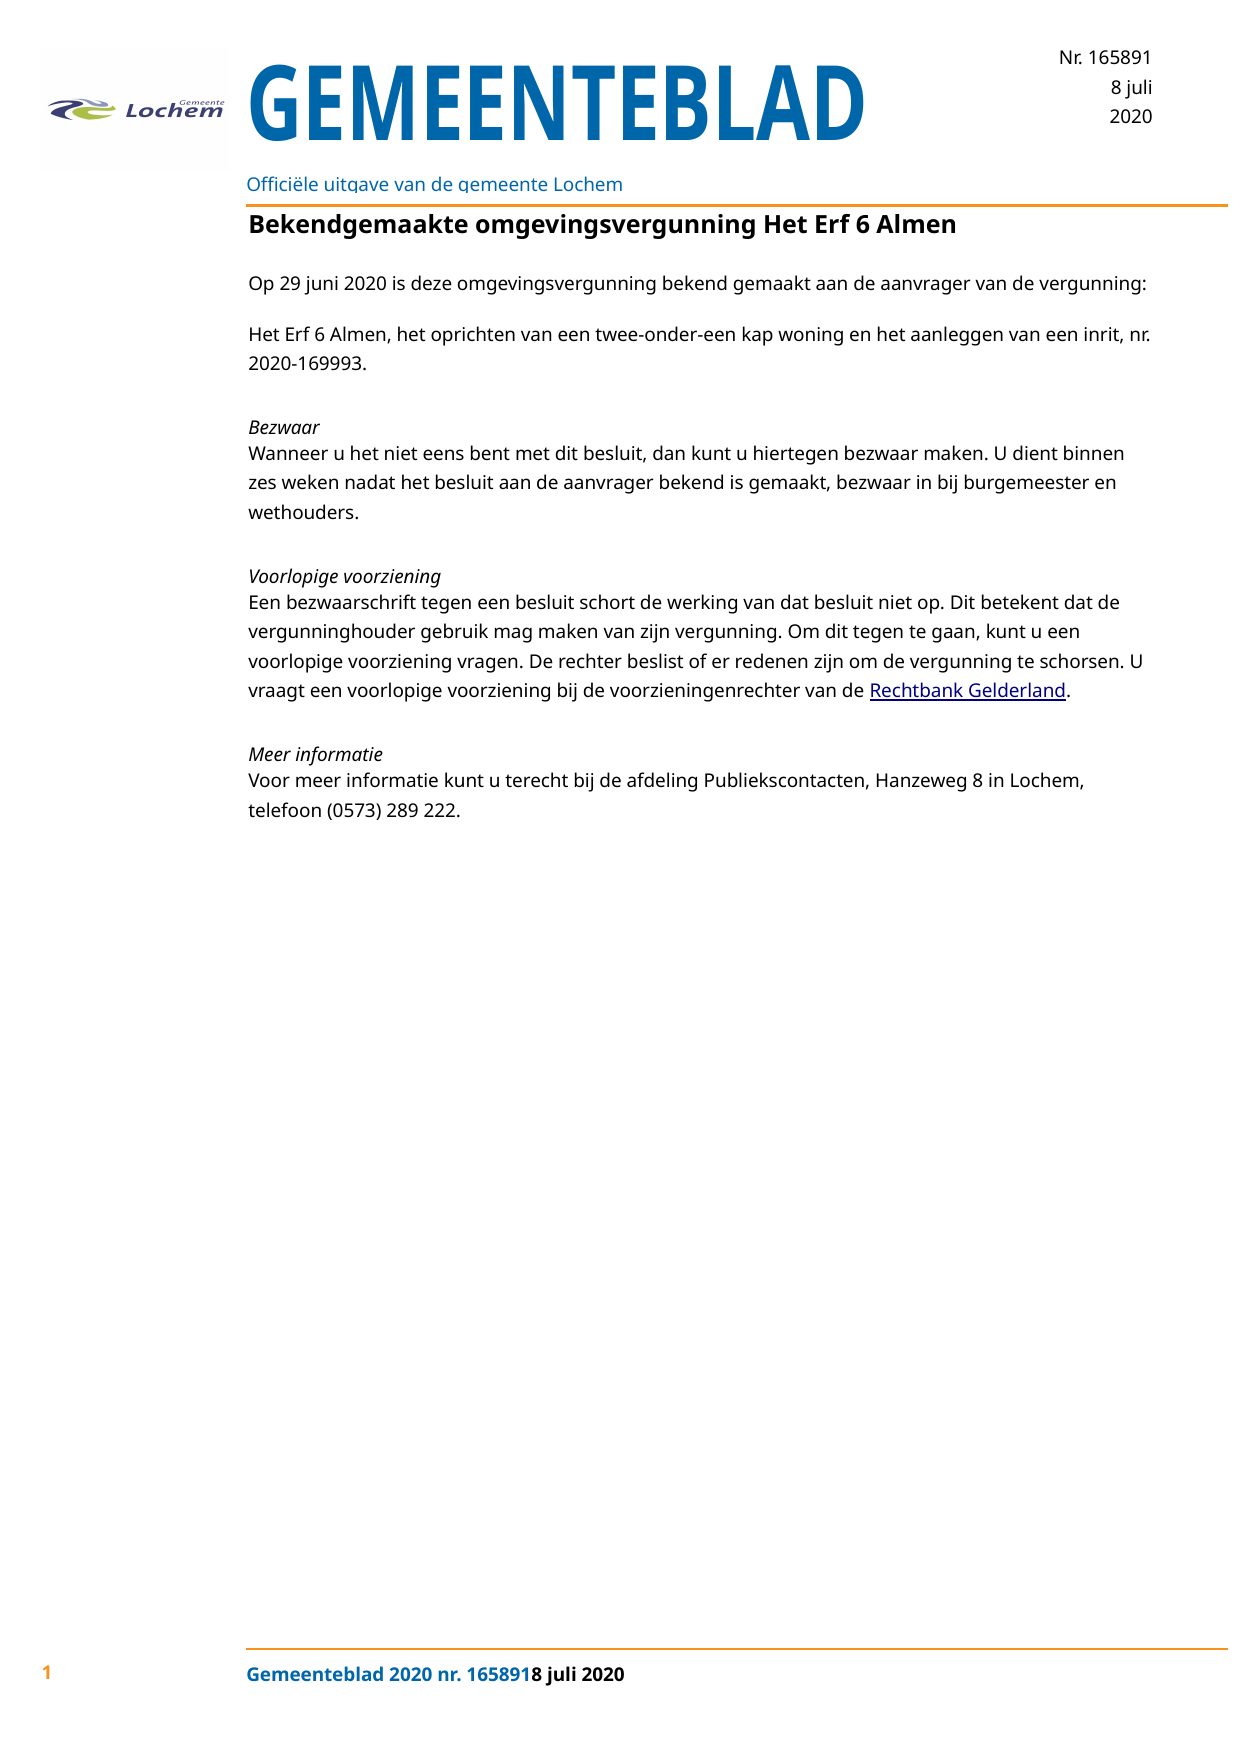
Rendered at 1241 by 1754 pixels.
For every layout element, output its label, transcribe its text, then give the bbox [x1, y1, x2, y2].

text Wanneer u het niet eens bent met dit besluit, dan kunt u hiertegen bezwaar maken. U dient binnen zes weken nadat het besluit aan de aanvrager bekend is gemaakt, bezwaar in bij burgemeester en wethouders. [248, 440, 1152, 525]
picture [41, 47, 231, 172]
text Voorlopige voorziening [248, 563, 1152, 589]
text Het Erf 6 Almen, het oprichten van een twee-onder-een kap woning en het aanleggen van een inrit, nr. 2020-169993. [248, 321, 1152, 376]
text Een bezwaarschrift tegen een besluit schort de werking van dat besluit niet op. Dit betekent dat de vergunninghouder gebruik mag maken van zijn vergunning. Om dit tegen te gaan, kunt u een voorlopige voorziening vragen. De rechter beslist of er redenen zijn om de vergunning te schorsen. U vraagt een voorlopige voorziening bij de voorzieningenrechter van de Rechtbank Gelderland. [248, 589, 1152, 703]
text Bezwaar [248, 414, 1152, 440]
text Op 29 juni 2020 is deze omgevingsvergunning bekend gemaakt aan de aanvrager van de vergunning: [248, 270, 1152, 296]
text Bekendgemaakte omgevingsvergunning Het Erf 6 Almen [248, 207, 1152, 241]
text Voor meer informatie kunt u terecht bij de afdeling Publiekscontacten, Hanzeweg 8 in Lochem, telefoon (0573) 289 222. [248, 767, 1152, 823]
text Meer informatie [248, 742, 1152, 767]
